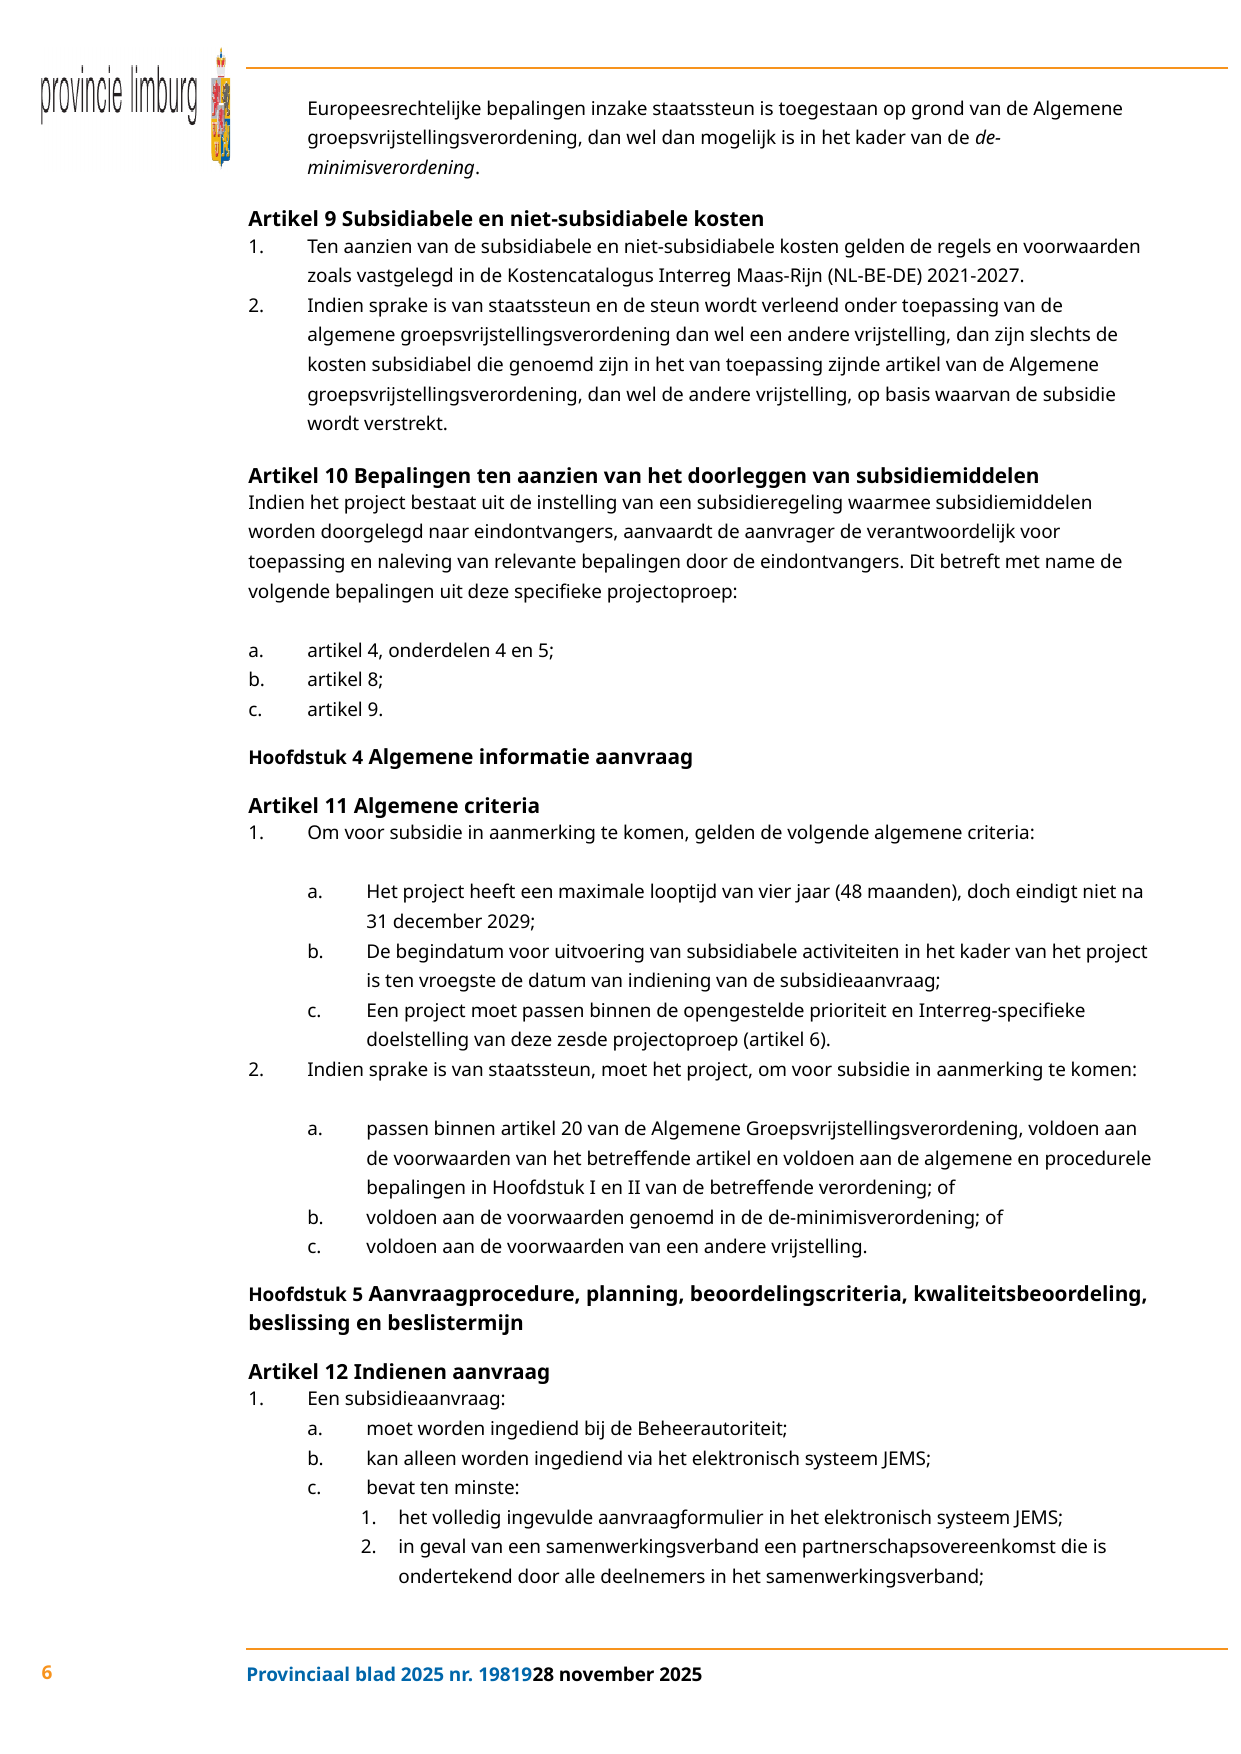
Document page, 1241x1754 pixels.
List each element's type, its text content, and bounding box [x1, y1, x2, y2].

list voldoen aan de voorwaarden van een andere vrijstelling. [307, 1234, 1152, 1259]
text Hoofdstuk 4 Algemene informatie aanvraag [248, 742, 1152, 770]
list in geval van een samenwerkingsverband een partnerschapsovereenkomst die is ondertekend door alle deelnemers in het samenwerkingsverband; [361, 1533, 1152, 1589]
list artikel 4, onderdelen 4 en 5; [248, 637, 1152, 663]
list moet worden ingediend bij de Beheerautoriteit; [307, 1415, 1152, 1441]
list bevat ten minste: [307, 1474, 1152, 1500]
text Artikel 9 Subsidiabele en niet-subsidiabele kosten [248, 204, 1152, 233]
list artikel 9. [248, 696, 1152, 722]
list Om voor subsidie in aanmerking te komen, gelden de volgende algemene criteria: [248, 819, 1152, 845]
picture [41, 47, 231, 172]
list Een subsidieaanvraag: [248, 1386, 1152, 1411]
list De begindatum voor uitvoering van subsidiabele activiteiten in het kader van het project is ten vroegste de datum van indiening van de subsidieaanvraag; [307, 938, 1152, 993]
text Hoofdstuk 5 Aanvraagprocedure, planning, beoordelingscriteria, kwaliteitsbeoordeling, beslissing en beslistermijn [248, 1279, 1152, 1336]
list het volledig ingevulde aanvraagformulier in het elektronisch systeem JEMS; [361, 1504, 1152, 1529]
list voldoen aan de voorwaarden genoemd in de de-minimisverordening; of [307, 1204, 1152, 1230]
list artikel 8; [248, 667, 1152, 692]
list Ten aanzien van de subsidiabele en niet-subsidiabele kosten gelden de regels en voorwaarden zoals vastgelegd in de Kostencatalogus Interreg Maas-Rijn (NL-BE-DE) 2021-2027. [248, 233, 1152, 288]
text Artikel 11 Algemene criteria [248, 791, 1152, 819]
text Artikel 12 Indienen aanvraag [248, 1357, 1152, 1386]
list Indien sprake is van staatssteun, moet het project, om voor subsidie in aanmerking te komen: [248, 1056, 1152, 1082]
list Het project heeft een maximale looptijd van vier jaar (48 maanden), doch eindigt niet na 31 december 2029; [307, 879, 1152, 934]
text Indien het project bestaat uit de instelling van een subsidieregeling waarmee subsidiemiddelen worden doorgelegd naar eindontvangers, aanvaardt de aanvrager de verantwoordelijk voor toepassing en naleving van relevante bepalingen door de eindontvangers. Dit betreft met name de volgende bepalingen uit deze specifieke projectoproep: [248, 489, 1152, 604]
list passen binnen artikel 20 van de Algemene Groepsvrijstellingsverordening, voldoen aan de voorwaarden van het betreffende artikel en voldoen aan de algemene en procedurele bepalingen in Hoofdstuk I en II van de betreffende verordening; of [307, 1115, 1152, 1200]
text Artikel 10 Bepalingen ten aanzien van het doorleggen van subsidiemiddelen [248, 461, 1152, 489]
list Europeesrechtelijke bepalingen inzake staatssteun is toegestaan op grond van de Algemene groepsvrijstellingsverordening, dan wel dan mogelijk is in het kader van de de-minimisverordening. [248, 95, 1152, 180]
list kan alleen worden ingediend via het elektronisch systeem JEMS; [307, 1445, 1152, 1470]
list Een project moet passen binnen de opengestelde prioriteit en Interreg-specifieke doelstelling van deze zesde projectoproep (artikel 6). [307, 997, 1152, 1052]
list Indien sprake is van staatssteun en de steun wordt verleend onder toepassing van de algemene groepsvrijstellingsverordening dan wel een andere vrijstelling, dan zijn slechts de kosten subsidiabel die genoemd zijn in het van toepassing zijnde artikel van de Algemene groepsvrijstellingsverordening, dan wel de andere vrijstelling, op basis waarvan de subsidie wordt verstrekt. [248, 292, 1152, 436]
